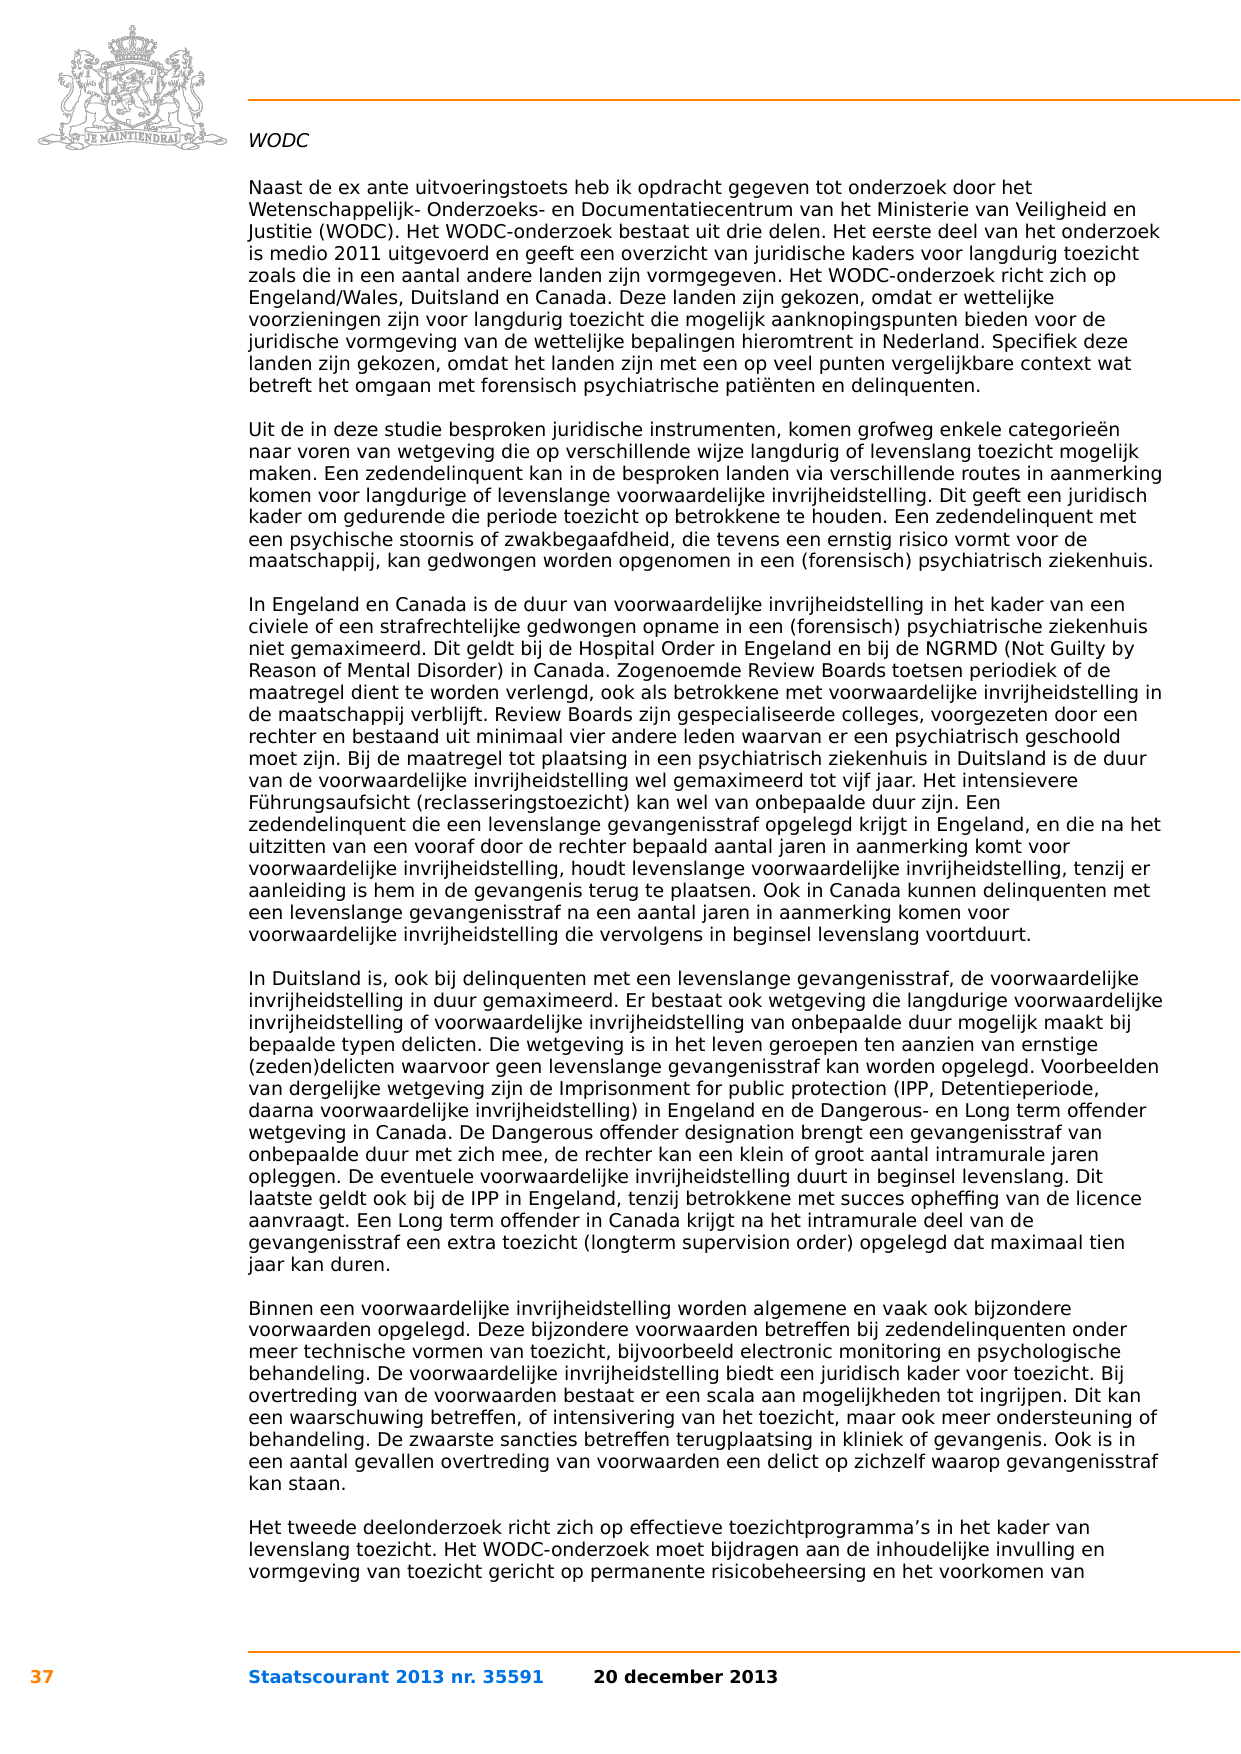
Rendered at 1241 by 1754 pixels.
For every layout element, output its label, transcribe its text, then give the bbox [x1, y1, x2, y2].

text In Engeland en Canada is de duur van voorwaardelijke invrijheidstelling in het kader van een civiele of een strafrechtelijke gedwongen opname in een (forensisch) psychiatrische ziekenhuis niet gemaximeerd. Dit geldt bij de Hospital Order in Engeland en bij de NGRMD (Not Guilty by Reason of Mental Disorder) in Canada. Zogenoemde Review Boards toetsen periodiek of de maatregel dient te worden verlengd, ook als betrokkene met voorwaardelijke invrijheidstelling in de maatschappij verblijft. Review Boards zijn gespecialiseerde colleges, voorgezeten door een rechter en bestaand uit minimaal vier andere leden waarvan er een psychiatrisch geschoold moet zijn. Bij de maatregel tot plaatsing in een psychiatrisch ziekenhuis in Duitsland is de duur van de voorwaardelijke invrijheidstelling wel gemaximeerd tot vijf jaar. Het intensievere Führungsaufsicht (reclasseringstoezicht) kan wel van onbepaalde duur zijn. Een zedendelinquent die een levenslange gevangenisstraf opgelegd krijgt in Engeland, en die na het uitzitten van een vooraf door de rechter bepaald aantal jaren in aanmerking komt voor voorwaardelijke invrijheidstelling, houdt levenslange voorwaardelijke invrijheidstelling, tenzij er aanleiding is hem in de gevangenis terug te plaatsen. Ook in Canada kunnen delinquenten met een levenslange gevangenisstraf na een aantal jaren in aanmerking komen voor voorwaardelijke invrijheidstelling die vervolgens in beginsel levenslang voortduurt. [248, 594, 1163, 946]
picture [38, 25, 227, 150]
subtitle WODC [248, 130, 1163, 152]
text In Duitsland is, ook bij delinquenten met een levenslange gevangenisstraf, de voorwaardelijke invrijheidstelling in duur gemaximeerd. Er bestaat ook wetgeving die langdurige voorwaardelijke invrijheidstelling of voorwaardelijke invrijheidstelling van onbepaalde duur mogelijk maakt bij bepaalde typen delicten. Die wetgeving is in het leven geroepen ten aanzien van ernstige (zeden)delicten waarvoor geen levenslange gevangenisstraf kan worden opgelegd. Voorbeelden van dergelijke wetgeving zijn de Imprisonment for public protection (IPP, Detentieperiode, daarna voorwaardelijke invrijheidstelling) in Engeland en de Dangerous- en Long term offender wetgeving in Canada. De Dangerous offender designation brengt een gevangenisstraf van onbepaalde duur met zich mee, de rechter kan een klein of groot aantal intramurale jaren opleggen. De eventuele voorwaardelijke invrijheidstelling duurt in beginsel levenslang. Dit laatste geldt ook bij de IPP in Engeland, tenzij betrokkene met succes opheffing van de licence aanvraagt. Een Long term offender in Canada krijgt na het intramurale deel van de gevangenisstraf een extra toezicht (longterm supervision order) opgelegd dat maximaal tien jaar kan duren. [248, 968, 1163, 1276]
text Het tweede deelonderzoek richt zich op effectieve toezichtprogramma’s in het kader van levenslang toezicht. Het WODC-onderzoek moet bijdragen aan de inhoudelijke invulling en vormgeving van toezicht gericht op permanente risicobeheersing en het voorkomen van [248, 1517, 1163, 1583]
text Binnen een voorwaardelijke invrijheidstelling worden algemene en vaak ook bijzondere voorwaarden opgelegd. Deze bijzondere voorwaarden betreffen bij zedendelinquenten onder meer technische vormen van toezicht, bijvoorbeeld electronic monitoring en psychologische behandeling. De voorwaardelijke invrijheidstelling biedt een juridisch kader voor toezicht. Bij overtreding van de voorwaarden bestaat er een scala aan mogelijkheden tot ingrijpen. Dit kan een waarschuwing betreffen, of intensivering van het toezicht, maar ook meer ondersteuning of behandeling. De zwaarste sancties betreffen terugplaatsing in kliniek of gevangenis. Ook is in een aantal gevallen overtreding van voorwaarden een delict op zichzelf waarop gevangenisstraf kan staan. [248, 1297, 1163, 1495]
text Uit de in deze studie besproken juridische instrumenten, komen grofweg enkele categorieën naar voren van wetgeving die op verschillende wijze langdurig of levenslang toezicht mogelijk maken. Een zedendelinquent kan in de besproken landen via verschillende routes in aanmerking komen voor langdurige of levenslange voorwaardelijke invrijheidstelling. Dit geeft een juridisch kader om gedurende die periode toezicht op betrokkene te houden. Een zedendelinquent met een psychische stoornis of zwakbegaafdheid, die tevens een ernstig risico vormt voor de maatschappij, kan gedwongen worden opgenomen in een (forensisch) psychiatrisch ziekenhuis. [248, 418, 1163, 572]
text Naast de ex ante uitvoeringstoets heb ik opdracht gegeven tot onderzoek door het Wetenschappelijk- Onderzoeks- en Documentatiecentrum van het Ministerie van Veiligheid en Justitie (WODC). Het WODC-onderzoek bestaat uit drie delen. Het eerste deel van het onderzoek is medio 2011 uitgevoerd en geeft een overzicht van juridische kaders voor langdurig toezicht zoals die in een aantal andere landen zijn vormgegeven. Het WODC-onderzoek richt zich op Engeland/Wales, Duitsland en Canada. Deze landen zijn gekozen, omdat er wettelijke voorzieningen zijn voor langdurig toezicht die mogelijk aanknopingspunten bieden voor de juridische vormgeving van de wettelijke bepalingen hieromtrent in Nederland. Specifiek deze landen zijn gekozen, omdat het landen zijn met een op veel punten vergelijkbare context wat betreft het omgaan met forensisch psychiatrische patiënten en delinquenten. [248, 177, 1163, 397]
